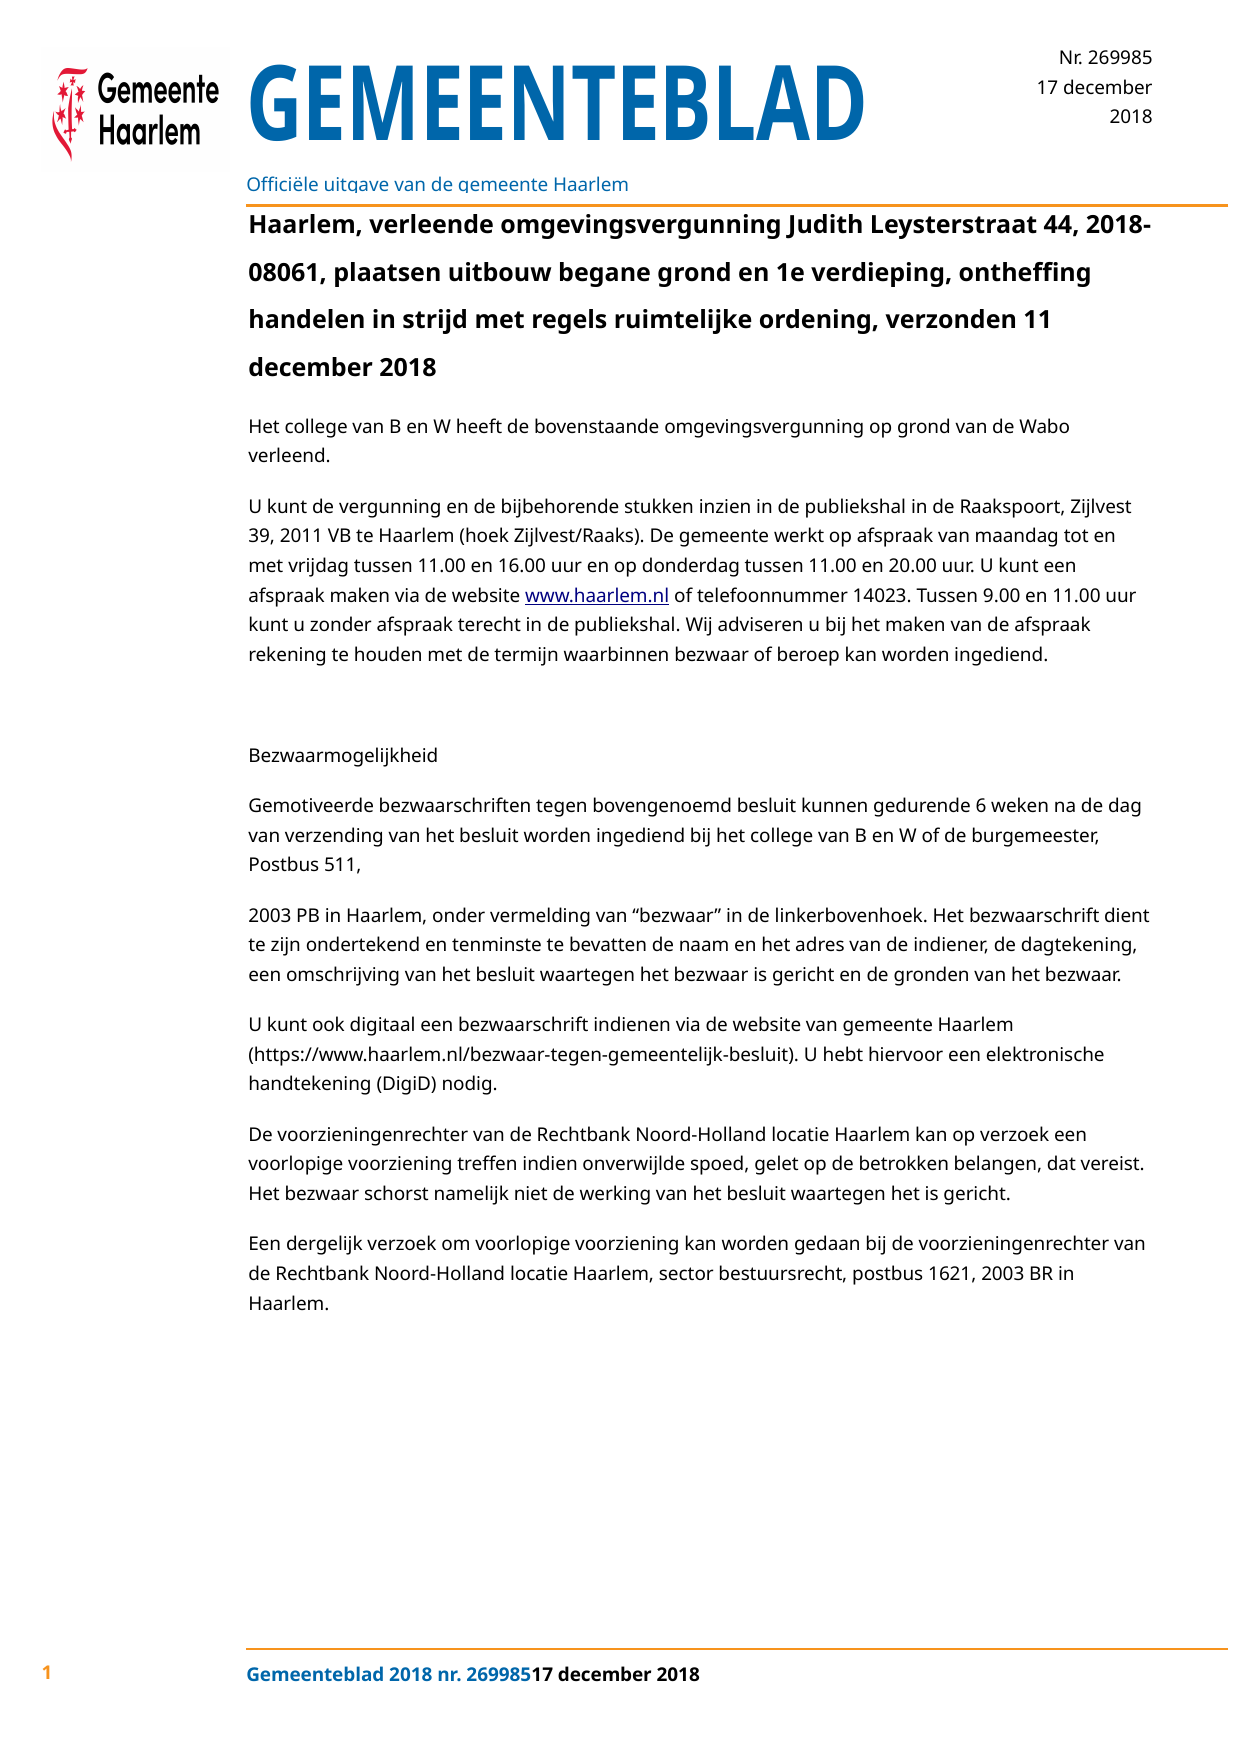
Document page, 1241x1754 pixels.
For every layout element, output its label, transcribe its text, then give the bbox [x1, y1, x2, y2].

text Het college van B en W heeft de bovenstaande omgevingsvergunning op grond van de Wabo verleend. [248, 413, 1152, 468]
text Gemotiveerde bezwaarschriften tegen bovengenoemd besluit kunnen gedurende 6 weken na de dag van verzending van het besluit worden ingediend bij het college van B en W of de burgemeester, Postbus 511, [248, 792, 1152, 877]
text Bezwaarmogelijkheid [248, 742, 1152, 768]
text Haarlem, verleende omgevingsvergunning Judith Leysterstraat 44, 2018-08061, plaatsen uitbouw begane grond en 1e verdieping, ontheffing handelen in strijd met regels ruimtelijke ordening, verzonden 11 december 2018 [248, 207, 1152, 384]
text U kunt de vergunning en de bijbehorende stukken inzien in de publiekshal in de Raakspoort, Zijlvest 39, 2011 VB te Haarlem (hoek Zijlvest/Raaks). De gemeente werkt op afspraak van maandag tot en met vrijdag tussen 11.00 en 16.00 uur en op donderdag tussen 11.00 en 20.00 uur. U kunt een afspraak maken via de website www.haarlem.nl of telefoonnummer 14023. Tussen 9.00 en 11.00 uur kunt u zonder afspraak terecht in de publiekshal. Wij adviseren u bij het maken van de afspraak rekening te houden met de termijn waarbinnen bezwaar of beroep kan worden ingediend. [248, 493, 1152, 667]
text Een dergelijk verzoek om voorlopige voorziening kan worden gedaan bij de voorzieningenrechter van de Rechtbank Noord-Holland locatie Haarlem, sector bestuursrecht, postbus 1621, 2003 BR in Haarlem. [248, 1231, 1152, 1316]
text U kunt ook digitaal een bezwaarschrift indienen via de website van gemeente Haarlem (https://www.haarlem.nl/bezwaar-tegen-gemeentelijk-besluit). U hebt hiervoor een elektronische handtekening (DigiD) nodig. [248, 1011, 1152, 1096]
text De voorzieningenrechter van de Rechtbank Noord-Holland locatie Haarlem kan op verzoek een voorlopige voorziening treffen indien onverwijlde spoed, gelet op de betrokken belangen, dat vereist. Het bezwaar schorst namelijk niet de werking van het besluit waartegen het is gericht. [248, 1121, 1152, 1206]
text 2003 PB in Haarlem, onder vermelding van “bezwaar” in de linkerbovenhoek. Het bezwaarschrift dient te zijn ondertekend en tenminste te bevatten de naam en het adres van de indiener, de dagtekening, een omschrijving van het besluit waartegen het bezwaar is gericht en de gronden van het bezwaar. [248, 902, 1152, 987]
picture [41, 47, 231, 172]
